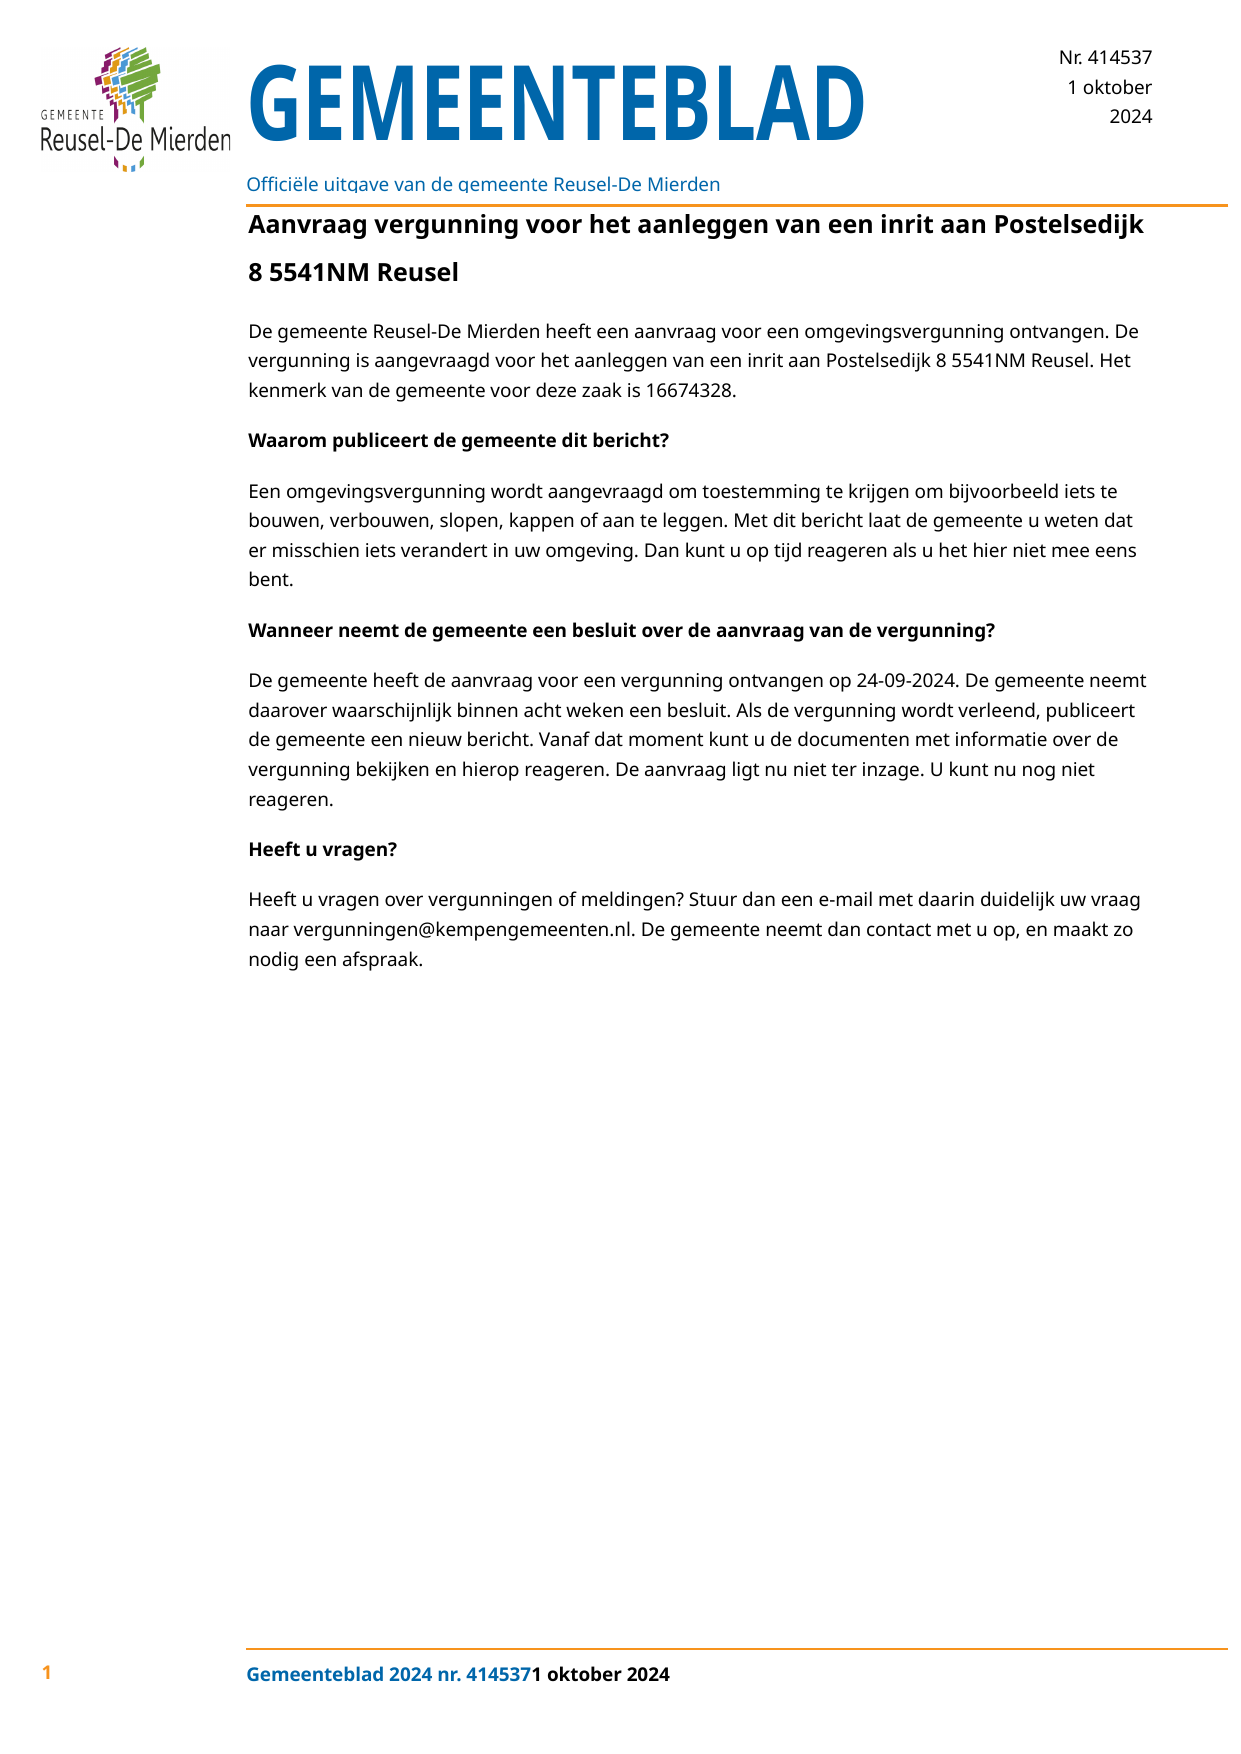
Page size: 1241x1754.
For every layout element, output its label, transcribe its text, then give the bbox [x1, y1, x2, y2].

text Waarom publiceert de gemeente dit bericht? [248, 427, 1152, 453]
text Aanvraag vergunning voor het aanleggen van een inrit aan Postelsedijk 8 5541NM Reusel [248, 207, 1152, 288]
picture [41, 47, 231, 172]
text Heeft u vragen? [248, 836, 1152, 862]
text De gemeente heeft de aanvraag voor een vergunning ontvangen op 24-09-2024. De gemeente neemt daarover waarschijnlijk binnen acht weken een besluit. Als de vergunning wordt verleend, publiceert de gemeente een nieuw bericht. Vanaf dat moment kunt u de documenten met informatie over de vergunning bekijken en hierop reageren. De aanvraag ligt nu niet ter inzage. U kunt nu nog niet reageren. [248, 667, 1152, 812]
text De gemeente Reusel-De Mierden heeft een aanvraag voor een omgevingsvergunning ontvangen. De vergunning is aangevraagd voor het aanleggen van een inrit aan Postelsedijk 8 5541NM Reusel. Het kenmerk van de gemeente voor deze zaak is 16674328. [248, 318, 1152, 403]
text Wanneer neemt de gemeente een besluit over de aanvraag van de vergunning? [248, 617, 1152, 643]
text Heeft u vragen over vergunningen of meldingen? Stuur dan een e-mail met daarin duidelijk uw vraag naar vergunningen@kempengemeenten.nl. De gemeente neemt dan contact met u op, en maakt zo nodig een afspraak. [248, 887, 1152, 972]
text Een omgevingsvergunning wordt aangevraagd om toestemming te krijgen om bijvoorbeeld iets te bouwen, verbouwen, slopen, kappen of aan te leggen. Met dit bericht laat de gemeente u weten dat er misschien iets verandert in uw omgeving. Dan kunt u op tijd reageren als u het hier niet mee eens bent. [248, 478, 1152, 592]
